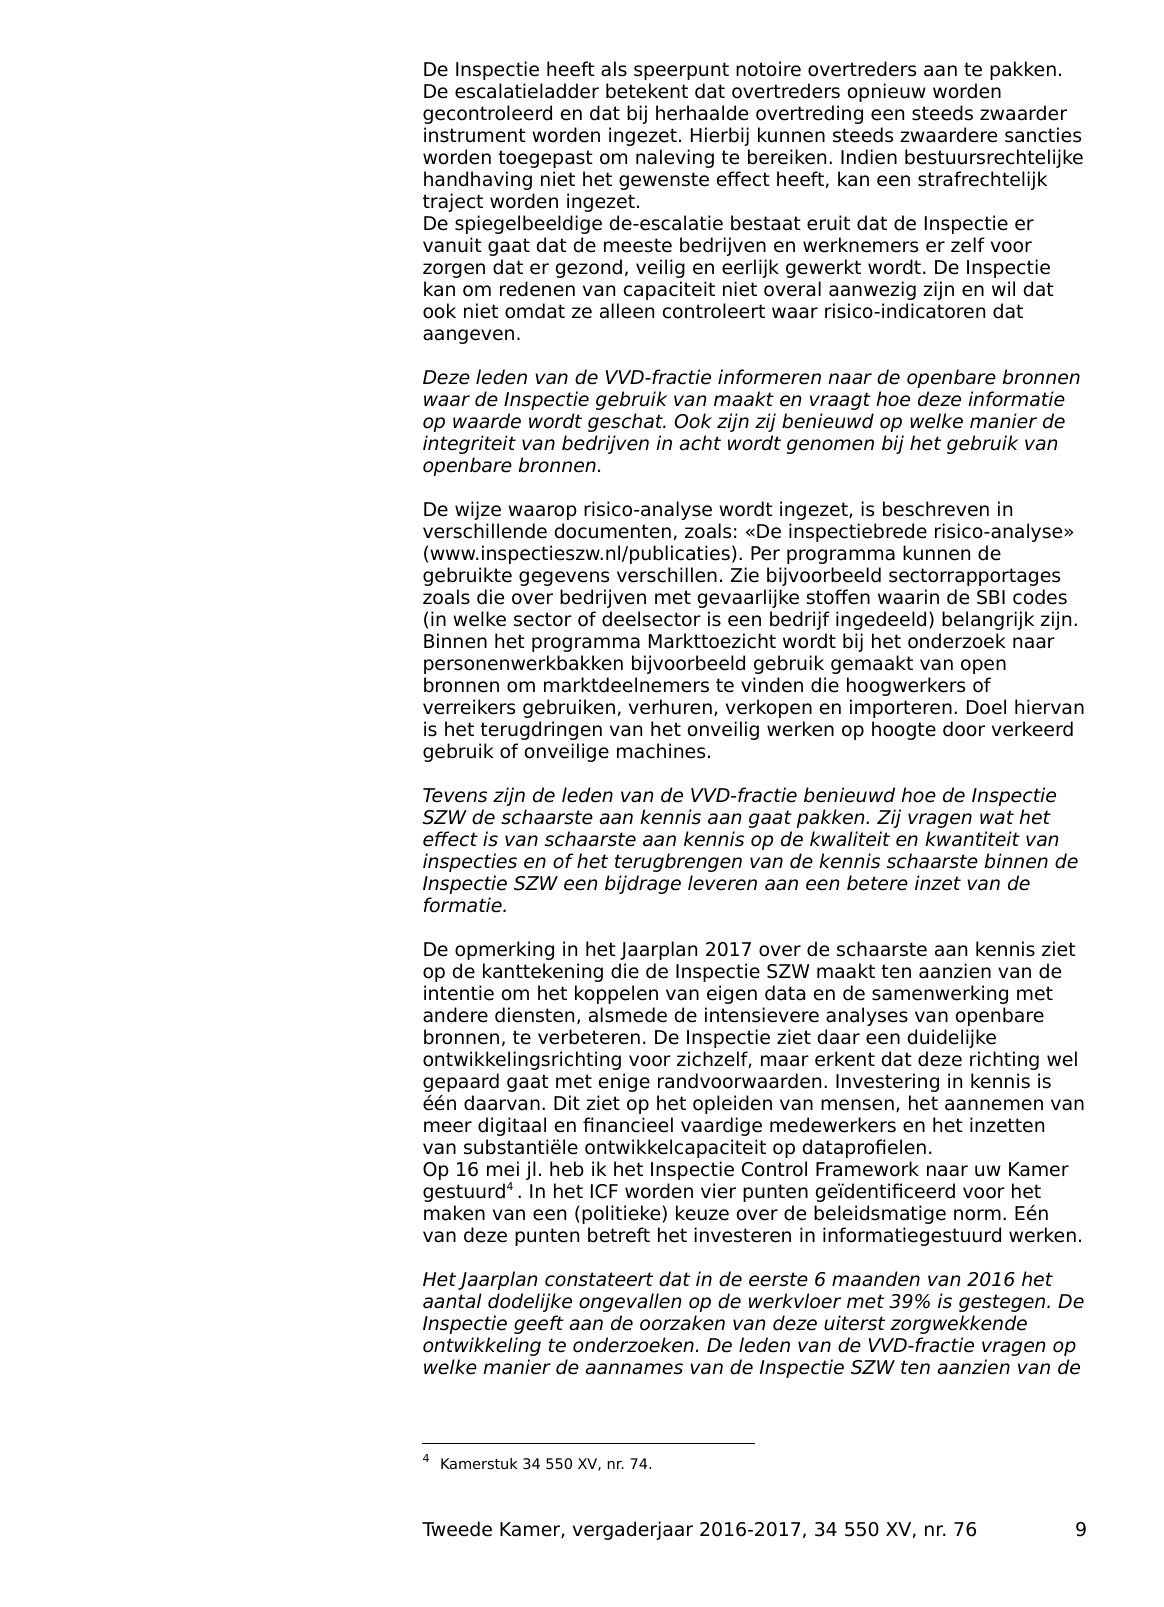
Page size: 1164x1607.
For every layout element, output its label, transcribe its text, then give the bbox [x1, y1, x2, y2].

text Tevens zijn de leden van de VVD-fractie benieuwd hoe de Inspectie SZW de schaarste aan kennis aan gaat pakken. Zij vragen wat het effect is van schaarste aan kennis op de kwaliteit en kwantiteit van inspecties en of het terugbrengen van de kennis schaarste binnen de Inspectie SZW een bijdrage leveren aan een betere inzet van de formatie. [422, 785, 1087, 917]
text De Inspectie heeft als speerpunt notoire overtreders aan te pakken. De escalatieladder betekent dat overtreders opnieuw worden gecontroleerd en dat bij herhaalde overtreding een steeds zwaarder instrument worden ingezet. Hierbij kunnen steeds zwaardere sancties worden toegepast om naleving te bereiken. Indien bestuursrechtelijke handhaving niet het gewenste effect heeft, kan een strafrechtelijk traject worden ingezet. [422, 59, 1087, 213]
text Deze leden van de VVD-fractie informeren naar de openbare bronnen waar de Inspectie gebruik van maakt en vraagt hoe deze informatie op waarde wordt geschat. Ook zijn zij benieuwd op welke manier de integriteit van bedrijven in acht wordt genomen bij het gebruik van openbare bronnen. [422, 367, 1087, 477]
text Op 16 mei jl. heb ik het Inspectie Control Framework naar uw Kamer gestuurd. In het ICF worden vier punten geïdentificeerd voor het maken van een (politieke) keuze over de beleidsmatige norm. Eén van deze punten betreft het investeren in informatiegestuurd werken. [422, 1159, 1087, 1247]
text Het Jaarplan constateert dat in de eerste 6 maanden van 2016 het aantal dodelijke ongevallen op de werkvloer met 39% is gestegen. De Inspectie geeft aan de oorzaken van deze uiterst zorgwekkende ontwikkeling te onderzoeken. De leden van de VVD-fractie vragen op welke manier de aannames van de Inspectie SZW ten aanzien van de [422, 1269, 1087, 1379]
text De spiegelbeeldige de-escalatie bestaat eruit dat de Inspectie er vanuit gaat dat de meeste bedrijven en werknemers er zelf voor zorgen dat er gezond, veilig en eerlijk gewerkt wordt. De Inspectie kan om redenen van capaciteit niet overal aanwezig zijn en wil dat ook niet omdat ze alleen controleert waar risico-indicatoren dat aangeven. [422, 213, 1087, 345]
text De opmerking in het Jaarplan 2017 over de schaarste aan kennis ziet op de kanttekening die de Inspectie SZW maakt ten aanzien van de intentie om het koppelen van eigen data en de samenwerking met andere diensten, alsmede de intensievere analyses van openbare bronnen, te verbeteren. De Inspectie ziet daar een duidelijke ontwikkelingsrichting voor zichzelf, maar erkent dat deze richting wel gepaard gaat met enige randvoorwaarden. Investering in kennis is één daarvan. Dit ziet op het opleiden van mensen, het aannemen van meer digitaal en financieel vaardige medewerkers en het inzetten van substantiële ontwikkelcapaciteit op dataprofielen. [422, 939, 1087, 1159]
text De wijze waarop risico-analyse wordt ingezet, is beschreven in verschillende documenten, zoals: «De inspectiebrede risico-analyse» (www.inspectieszw.nl/publicaties). Per programma kunnen de gebruikte gegevens verschillen. Zie bijvoorbeeld sectorrapportages zoals die over bedrijven met gevaarlijke stoffen waarin de SBI codes (in welke sector of deelsector is een bedrijf ingedeeld) belangrijk zijn. Binnen het programma Markttoezicht wordt bij het onderzoek naar personenwerkbakken bijvoorbeeld gebruik gemaakt van open bronnen om marktdeelnemers te vinden die hoogwerkers of verreikers gebruiken, verhuren, verkopen en importeren. Doel hiervan is het terugdringen van het onveilig werken op hoogte door verkeerd gebruik of onveilige machines. [422, 499, 1087, 763]
text Kamerstuk 34 550 XV, nr. 74. [422, 1452, 1087, 1474]
